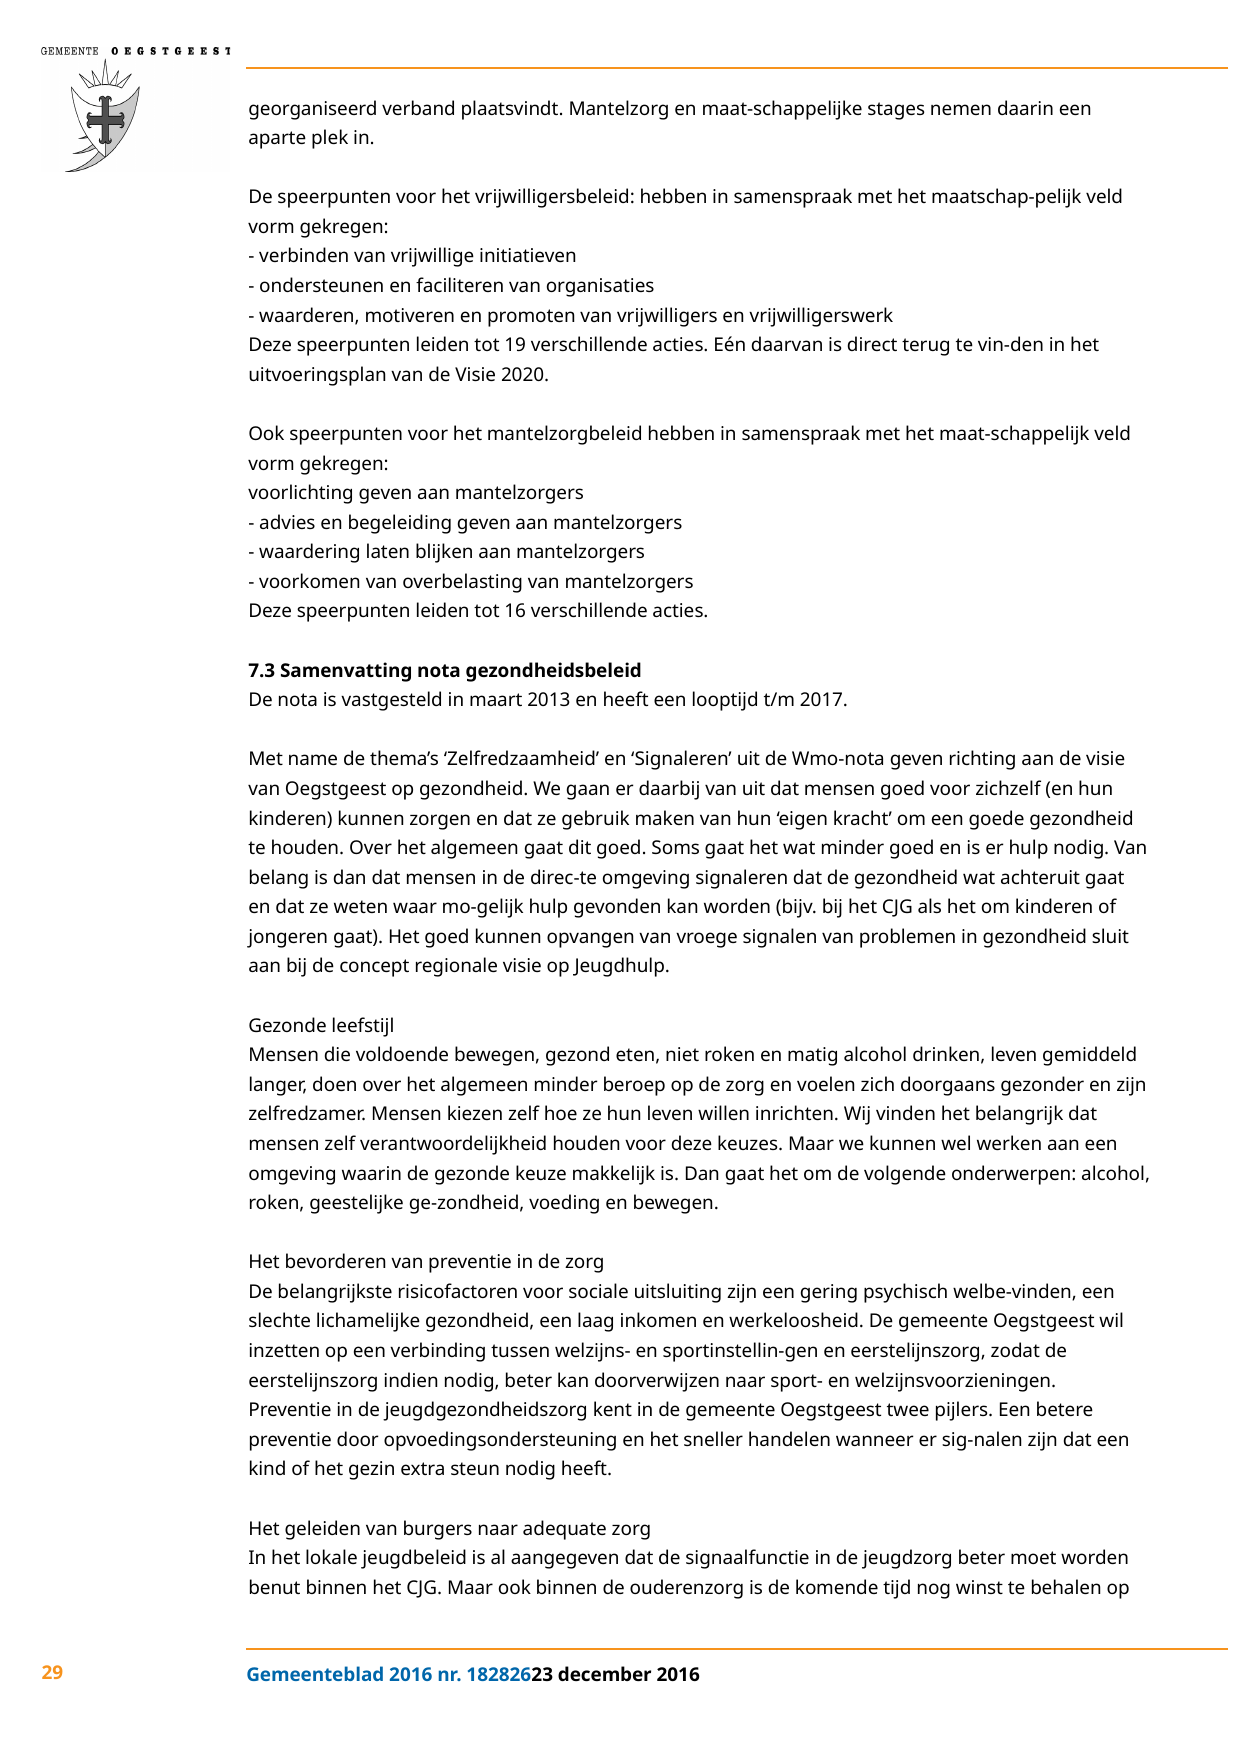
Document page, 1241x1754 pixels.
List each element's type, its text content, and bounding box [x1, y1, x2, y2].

text De belangrijkste risicofactoren voor sociale uitsluiting zijn een gering psychisch welbe-vinden, een slechte lichamelijke gezondheid, een laag inkomen en werkeloosheid. De gemeente Oegstgeest wil inzetten op een verbinding tussen welzijns- en sportinstellin-gen en eerstelijnszorg, zodat de eerstelijnszorg indien nodig, beter kan doorverwijzen naar sport- en welzijnsvoorzieningen. [248, 1278, 1152, 1393]
text georganiseerd verband plaatsvindt. Mantelzorg en maat-schappelijke stages nemen daarin een aparte plek in. [248, 95, 1152, 150]
text - verbinden van vrijwillige initiatieven [248, 243, 1152, 268]
picture [41, 47, 231, 172]
text Gezonde leefstijl [248, 1012, 1152, 1038]
text - waardering laten blijken aan mantelzorgers [248, 538, 1152, 564]
text In het lokale jeugdbeleid is al aangegeven dat de signaalfunctie in de jeugdzorg beter moet worden benut binnen het CJG. Maar ook binnen de ouderenzorg is de komende tijd nog winst te behalen op [248, 1544, 1152, 1600]
text - waarderen, motiveren en promoten van vrijwilligers en vrijwilligerswerk [248, 302, 1152, 328]
text - voorkomen van overbelasting van mantelzorgers [248, 568, 1152, 594]
text Het geleiden van burgers naar adequate zorg [248, 1515, 1152, 1541]
text - ondersteunen en faciliteren van organisaties [248, 272, 1152, 298]
text Mensen die voldoende bewegen, gezond eten, niet roken en matig alcohol drinken, leven gemiddeld langer, doen over het algemeen minder beroep op de zorg en voelen zich doorgaans gezonder en zijn zelfredzamer. Mensen kiezen zelf hoe ze hun leven willen inrichten. Wij vinden het belangrijk dat mensen zelf verantwoordelijkheid houden voor deze keuzes. Maar we kunnen wel werken aan een omgeving waarin de gezonde keuze makkelijk is. Dan gaat het om de volgende onderwerpen: alcohol, roken, geestelijke ge-zondheid, voeding en bewegen. [248, 1041, 1152, 1215]
text Deze speerpunten leiden tot 19 verschillende acties. Eén daarvan is direct terug te vin-den in het uitvoeringsplan van de Visie 2020. [248, 331, 1152, 387]
text voorlichting geven aan mantelzorgers [248, 479, 1152, 505]
text De speerpunten voor het vrijwilligersbeleid: hebben in samenspraak met het maatschap-pelijk veld vorm gekregen: [248, 183, 1152, 239]
text Deze speerpunten leiden tot 16 verschillende acties. [248, 598, 1152, 623]
text Het bevorderen van preventie in de zorg [248, 1248, 1152, 1274]
text De nota is vastgesteld in maart 2013 en heeft een looptijd t/m 2017. [248, 686, 1152, 712]
text Ook speerpunten voor het mantelzorgbeleid hebben in samenspraak met het maat-schappelijk veld vorm gekregen: [248, 420, 1152, 476]
text Preventie in de jeugdgezondheidszorg kent in de gemeente Oegstgeest twee pijlers. Een betere preventie door opvoedingsondersteuning en het sneller handelen wanneer er sig-nalen zijn dat een kind of het gezin extra steun nodig heeft. [248, 1396, 1152, 1481]
text Met name de thema’s ‘Zelfredzaamheid’ en ‘Signaleren’ uit de Wmo-nota geven richting aan de visie van Oegstgeest op gezondheid. We gaan er daarbij van uit dat mensen goed voor zichzelf (en hun kinderen) kunnen zorgen en dat ze gebruik maken van hun ‘eigen kracht’ om een goede gezondheid te houden. Over het algemeen gaat dit goed. Soms gaat het wat minder goed en is er hulp nodig. Van belang is dan dat mensen in de direc-te omgeving signaleren dat de gezondheid wat achteruit gaat en dat ze weten waar mo-gelijk hulp gevonden kan worden (bijv. bij het CJG als het om kinderen of jongeren gaat). Het goed kunnen opvangen van vroege signalen van problemen in gezondheid sluit aan bij de concept regionale visie op Jeugdhulp. [248, 746, 1152, 978]
text 7.3 Samenvatting nota gezondheidsbeleid [248, 657, 1152, 683]
text - advies en begeleiding geven aan mantelzorgers [248, 509, 1152, 535]
